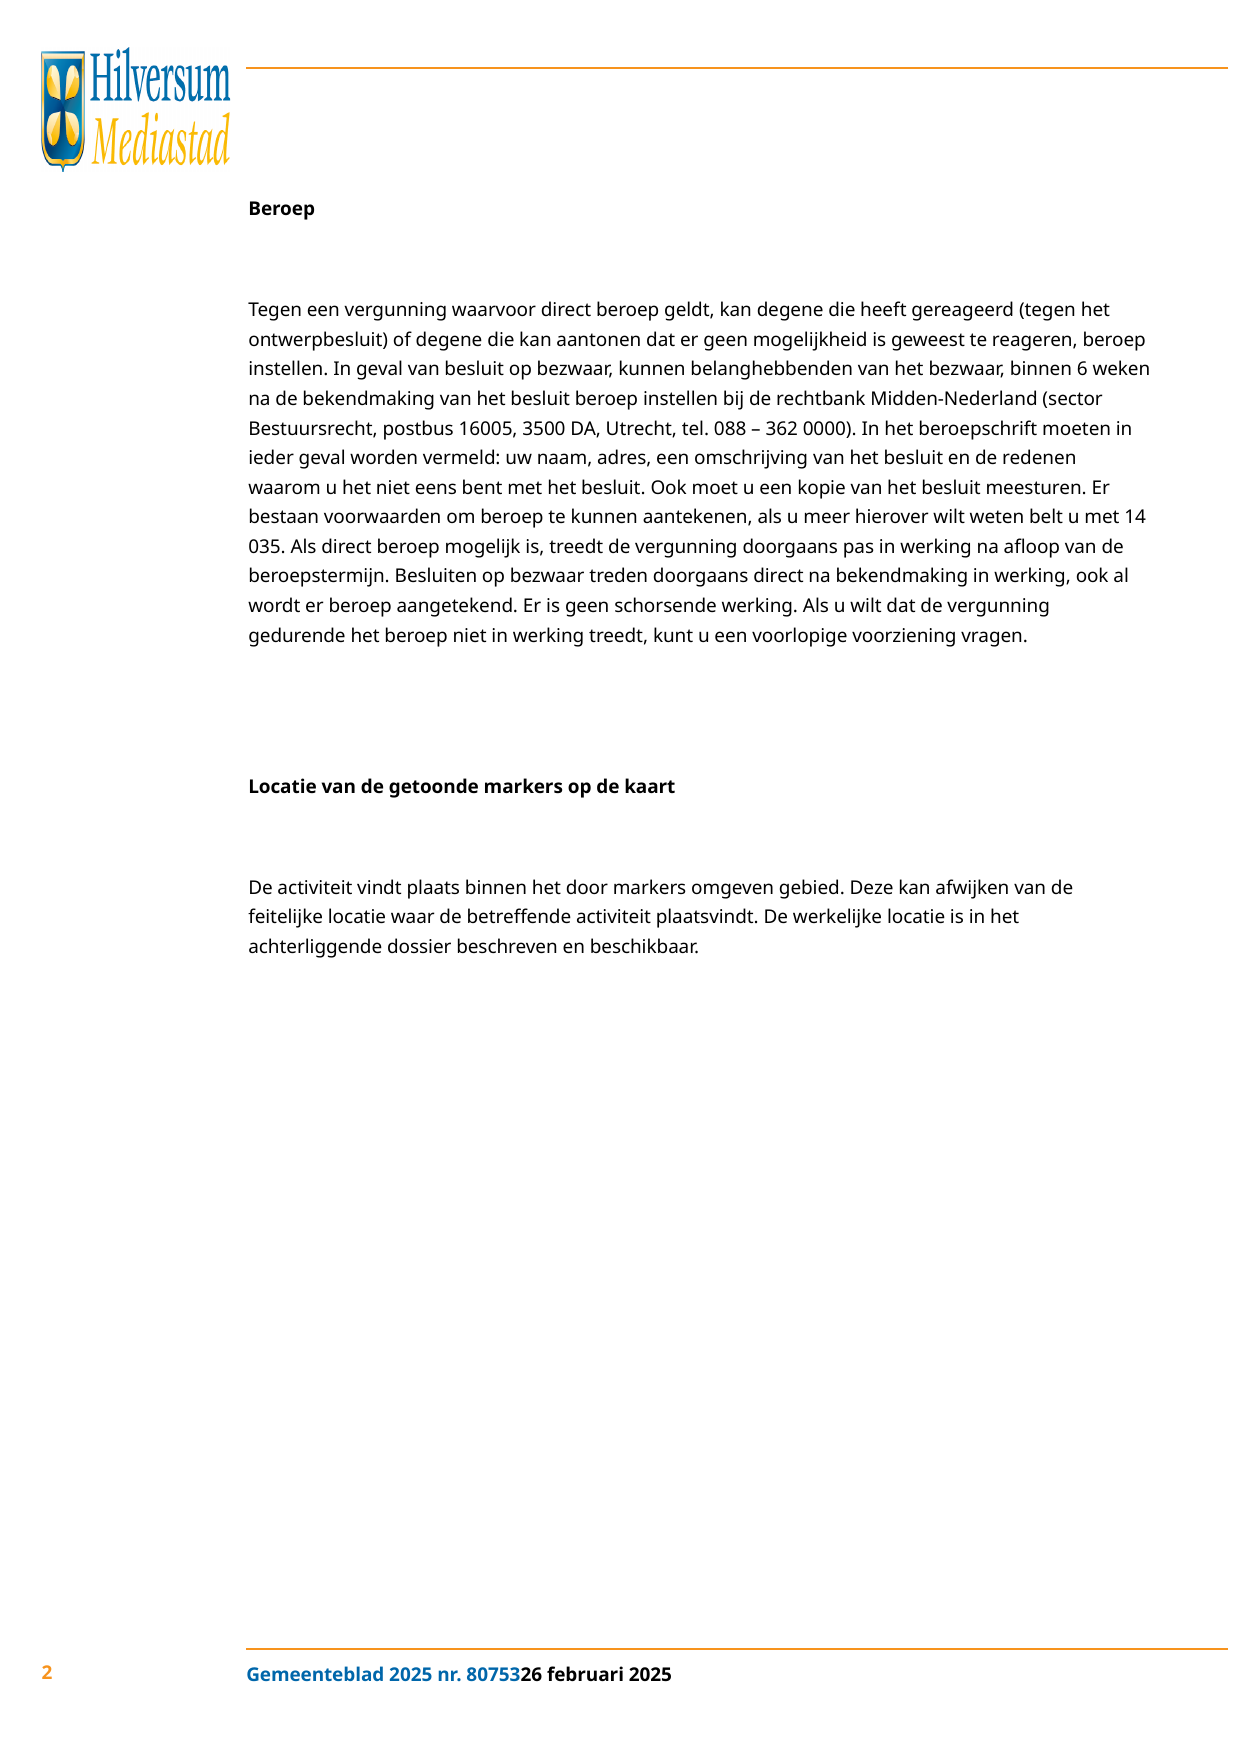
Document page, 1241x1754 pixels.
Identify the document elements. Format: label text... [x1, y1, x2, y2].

text Beroep [248, 196, 1152, 221]
picture [41, 47, 231, 172]
text Tegen een vergunning waarvoor direct beroep geldt, kan degene die heeft gereageerd (tegen het ontwerpbesluit) of degene die kan aantonen dat er geen mogelijkheid is geweest te reageren, beroep instellen. In geval van besluit op bezwaar, kunnen belanghebbenden van het bezwaar, binnen 6 weken na de bekendmaking van het besluit beroep instellen bij de rechtbank Midden-Nederland (sector Bestuursrecht, postbus 16005, 3500 DA, Utrecht, tel. 088 – 362 0000). In het beroepschrift moeten in ieder geval worden vermeld: uw naam, adres, een omschrijving van het besluit en de redenen waarom u het niet eens bent met het besluit. Ook moet u een kopie van het besluit meesturen. Er bestaan voorwaarden om beroep te kunnen aantekenen, als u meer hierover wilt weten belt u met 14 035. Als direct beroep mogelijk is, treedt de vergunning doorgaans pas in werking na afloop van de beroepstermijn. Besluiten op bezwaar treden doorgaans direct na bekendmaking in werking, ook al wordt er beroep aangetekend. Er is geen schorsende werking. Als u wilt dat de vergunning gedurende het beroep niet in werking treedt, kunt u een voorlopige voorziening vragen. [248, 296, 1152, 648]
text De activiteit vindt plaats binnen het door markers omgeven gebied. Deze kan afwijken van de feitelijke locatie waar de betreffende activiteit plaatsvindt. De werkelijke locatie is in het achterliggende dossier beschreven en beschikbaar. [248, 874, 1152, 959]
text Locatie van de getoonde markers op de kaart [248, 773, 1152, 799]
